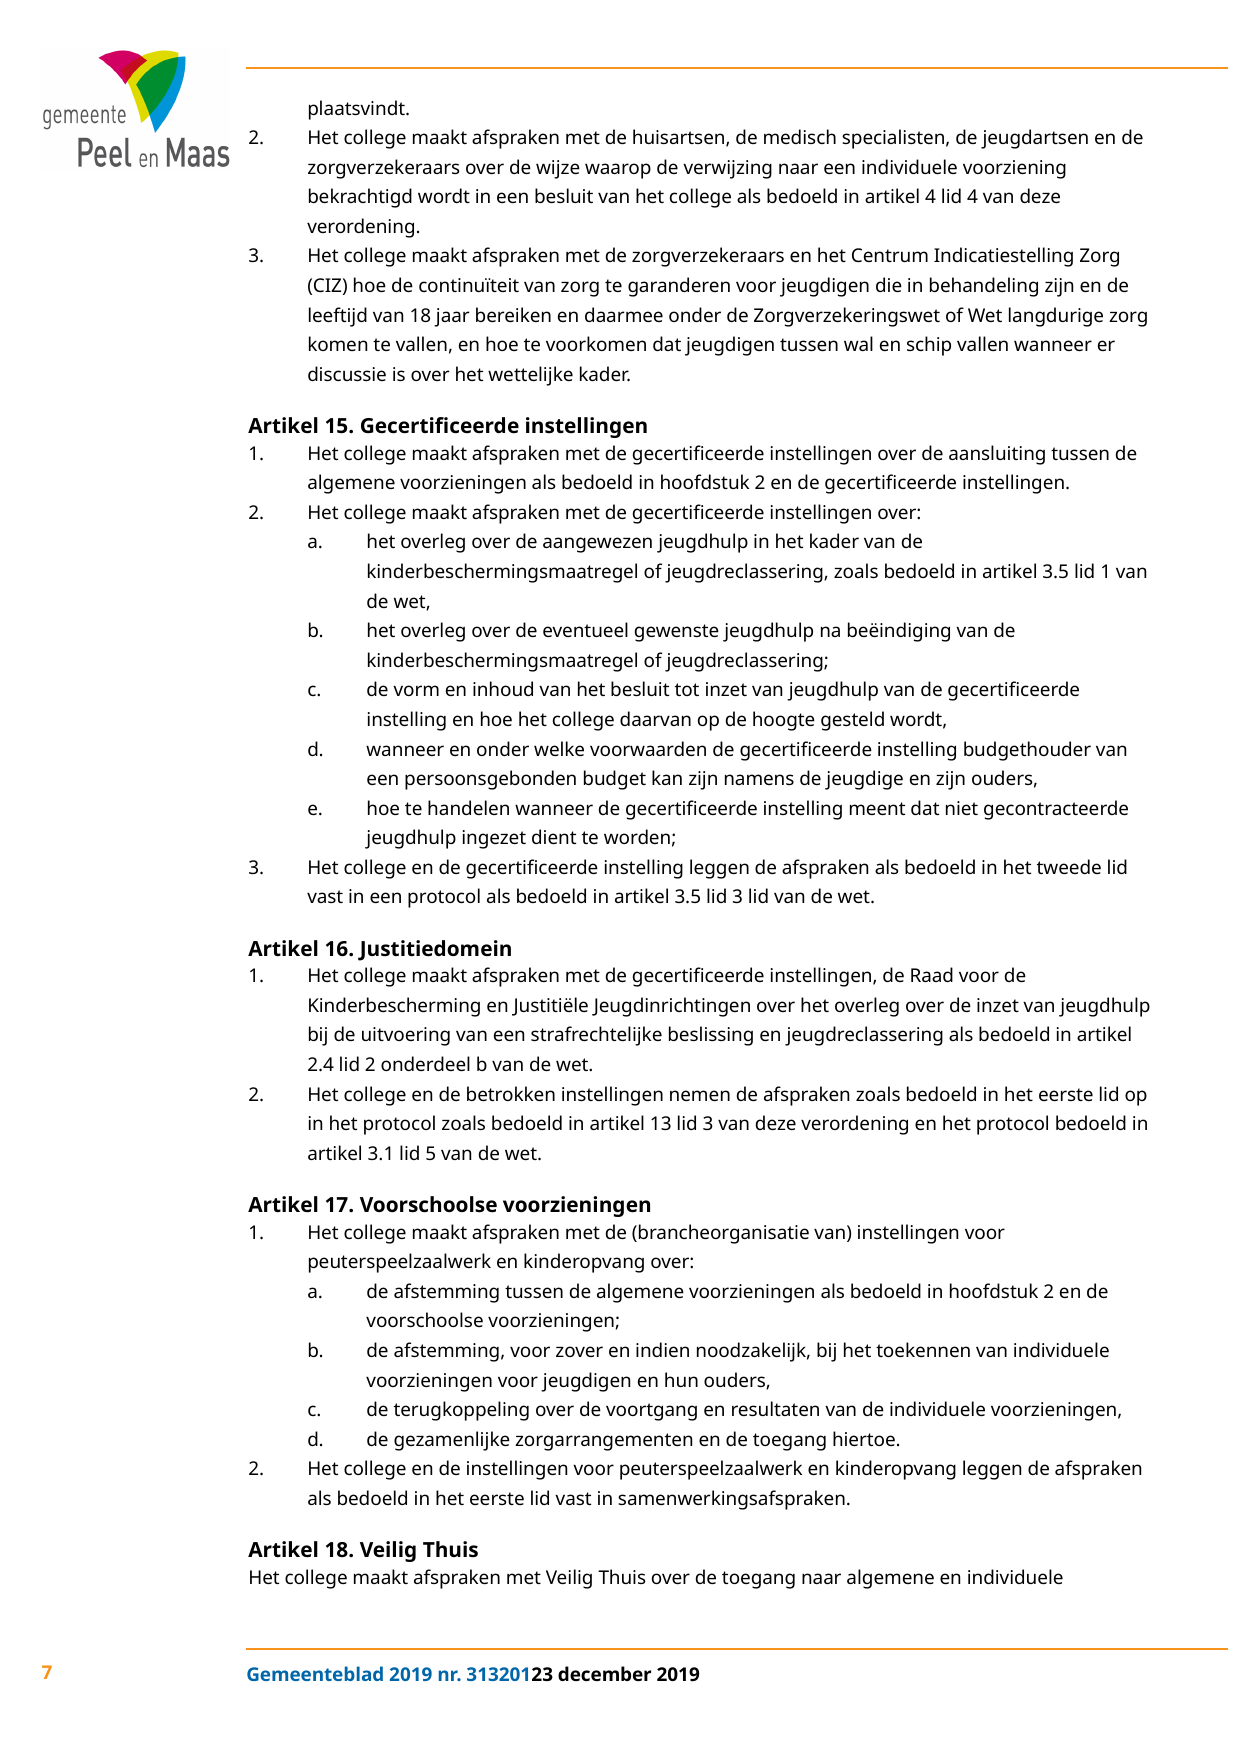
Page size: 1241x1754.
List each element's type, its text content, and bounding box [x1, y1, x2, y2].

list hoe te handelen wanneer de gecertificeerde instelling meent dat niet gecontracteerde jeugdhulp ingezet dient te worden; [307, 795, 1152, 850]
list Het college maakt afspraken met de zorgverzekeraars en het Centrum Indicatiestelling Zorg (CIZ) hoe de continuïteit van zorg te garanderen voor jeugdigen die in behandeling zijn en de leeftijd van 18 jaar bereiken en daarmee onder de Zorgverzekeringswet of Wet langdurige zorg komen te vallen, en hoe te voorkomen dat jeugdigen tussen wal en schip vallen wanneer er discussie is over het wettelijke kader. [248, 243, 1152, 387]
list Het college maakt afspraken met de gecertificeerde instellingen over: [248, 499, 1152, 525]
list de gezamenlijke zorgarrangementen en de toegang hiertoe. [307, 1426, 1152, 1452]
list Het college en de gecertificeerde instelling leggen de afspraken als bedoeld in het tweede lid vast in een protocol als bedoeld in artikel 3.5 lid 3 lid van de wet. [248, 854, 1152, 909]
list de terugkoppeling over de voortgang en resultaten van de individuele voorzieningen, [307, 1396, 1152, 1422]
list wanneer en onder welke voorwaarden de gecertificeerde instelling budgethouder van een persoonsgebonden budget kan zijn namens de jeugdige en zijn ouders, [307, 736, 1152, 791]
list Het college maakt afspraken met de gecertificeerde instellingen, de Raad voor de Kinderbescherming en Justitiële Jeugdinrichtingen over het overleg over de inzet van jeugdhulp bij de uitvoering van een strafrechtelijke beslissing en jeugdreclassering als bedoeld in artikel 2.4 lid 2 onderdeel b van de wet. [248, 962, 1152, 1077]
list Het college maakt afspraken met de gecertificeerde instellingen over de aansluiting tussen de algemene voorzieningen als bedoeld in hoofdstuk 2 en de gecertificeerde instellingen. [248, 440, 1152, 495]
list het overleg over de aangewezen jeugdhulp in het kader van de kinderbeschermingsmaatregel of jeugdreclassering, zoals bedoeld in artikel 3.5 lid 1 van de wet, [307, 529, 1152, 613]
picture [41, 47, 231, 172]
list plaatsvindt. [248, 95, 1152, 121]
list het overleg over de eventueel gewenste jeugdhulp na beëindiging van de kinderbeschermingsmaatregel of jeugdreclassering; [307, 617, 1152, 673]
list Het college en de instellingen voor peuterspeelzaalwerk en kinderopvang leggen de afspraken als bedoeld in het eerste lid vast in samenwerkingsafspraken. [248, 1456, 1152, 1511]
text Artikel 15. Gecertificeerde instellingen [248, 411, 1152, 440]
list de afstemming, voor zover en indien noodzakelijk, bij het toekennen van individuele voorzieningen voor jeugdigen en hun ouders, [307, 1337, 1152, 1392]
list de vorm en inhoud van het besluit tot inzet van jeugdhulp van de gecertificeerde instelling en hoe het college daarvan op de hoogte gesteld wordt, [307, 677, 1152, 732]
list Het college maakt afspraken met de huisartsen, de medisch specialisten, de jeugdartsen en de zorgverzekeraars over de wijze waarop de verwijzing naar een individuele voorziening bekrachtigd wordt in een besluit van het college als bedoeld in artikel 4 lid 4 van deze verordening. [248, 124, 1152, 239]
text Artikel 17. Voorschoolse voorzieningen [248, 1190, 1152, 1219]
text Artikel 18. Veilig Thuis [248, 1536, 1152, 1564]
list de afstemming tussen de algemene voorzieningen als bedoeld in hoofdstuk 2 en de voorschoolse voorzieningen; [307, 1278, 1152, 1333]
list Het college en de betrokken instellingen nemen de afspraken zoals bedoeld in het eerste lid op in het protocol zoals bedoeld in artikel 13 lid 3 van deze verordening en het protocol bedoeld in artikel 3.1 lid 5 van de wet. [248, 1081, 1152, 1166]
text Artikel 16. Justitiedomein [248, 934, 1152, 962]
text Het college maakt afspraken met Veilig Thuis over de toegang naar algemene en individuele [248, 1564, 1152, 1590]
list Het college maakt afspraken met de (brancheorganisatie van) instellingen voor peuterspeelzaalwerk en kinderopvang over: [248, 1219, 1152, 1274]
